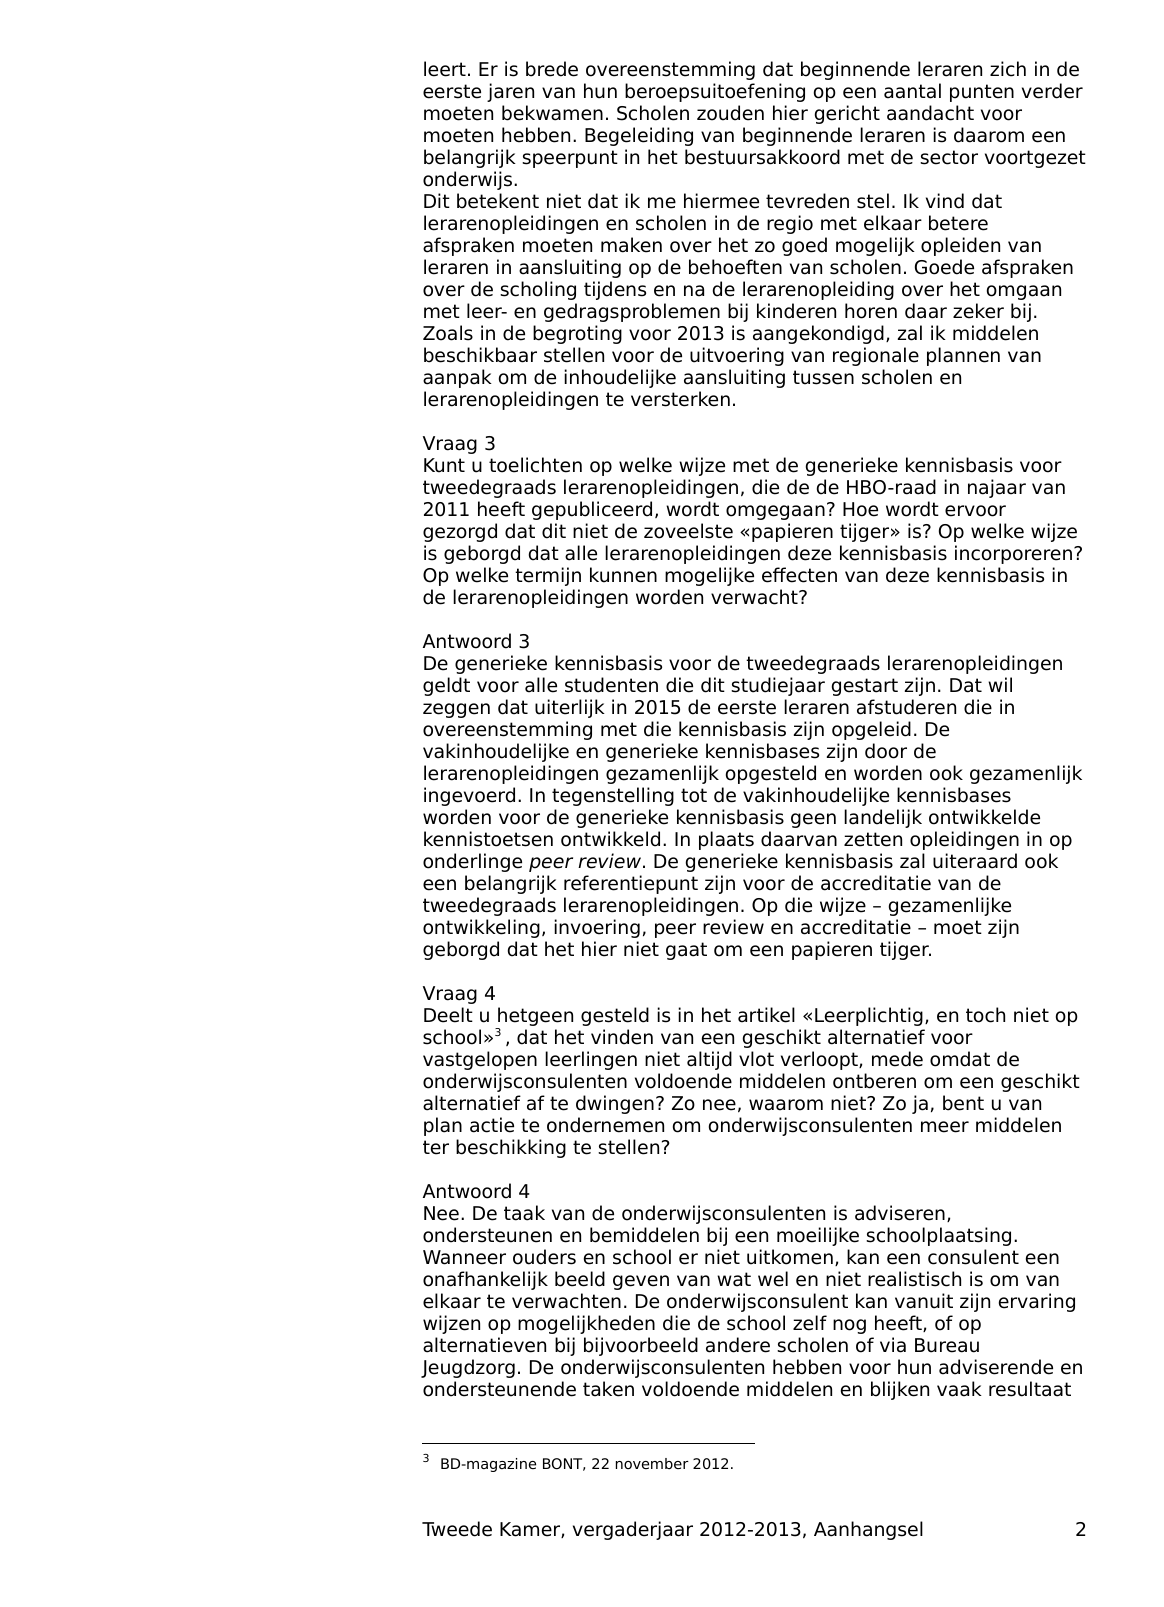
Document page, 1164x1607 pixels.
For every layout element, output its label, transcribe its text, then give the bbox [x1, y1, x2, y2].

text leert. Er is brede overeenstemming dat beginnende leraren zich in de eerste jaren van hun beroepsuitoefening op een aantal punten verder moeten bekwamen. Scholen zouden hier gericht aandacht voor moeten hebben. Begeleiding van beginnende leraren is daarom een belangrijk speerpunt in het bestuursakkoord met de sector voortgezet onderwijs. [422, 59, 1087, 191]
text Deelt u hetgeen gesteld is in het artikel «Leerplichtig, en toch niet op school», dat het vinden van een geschikt alternatief voor vastgelopen leerlingen niet altijd vlot verloopt, mede omdat de onderwijsconsulenten voldoende middelen ontberen om een geschikt alternatief af te dwingen? Zo nee, waarom niet? Zo ja, bent u van plan actie te ondernemen om onderwijsconsulenten meer middelen ter beschikking te stellen? [422, 1005, 1087, 1159]
text BD-magazine BONT, 22 november 2012. [422, 1452, 1087, 1474]
text Vraag 4 [422, 983, 1087, 1005]
text Nee. De taak van de onderwijsconsulenten is adviseren, ondersteunen en bemiddelen bij een moeilijke schoolplaatsing. Wanneer ouders en school er niet uitkomen, kan een consulent een onafhankelijk beeld geven van wat wel en niet realistisch is om van elkaar te verwachten. De onderwijsconsulent kan vanuit zijn ervaring wijzen op mogelijkheden die de school zelf nog heeft, of op alternatieven bij bijvoorbeeld andere scholen of via Bureau Jeugdzorg. De onderwijsconsulenten hebben voor hun adviserende en ondersteunende taken voldoende middelen en blijken vaak resultaat [422, 1203, 1087, 1401]
text Antwoord 3 [422, 631, 1087, 653]
text Kunt u toelichten op welke wijze met de generieke kennisbasis voor tweedegraads lerarenopleidingen, die de de HBO-raad in najaar van 2011 heeft gepubliceerd, wordt omgegaan? Hoe wordt ervoor gezorgd dat dit niet de zoveelste «papieren tijger» is? Op welke wijze is geborgd dat alle lerarenopleidingen deze kennisbasis incorporeren? Op welke termijn kunnen mogelijke effecten van deze kennisbasis in de lerarenopleidingen worden verwacht? [422, 455, 1087, 609]
text De generieke kennisbasis voor de tweedegraads lerarenopleidingen geldt voor alle studenten die dit studiejaar gestart zijn. Dat wil zeggen dat uiterlijk in 2015 de eerste leraren afstuderen die in overeenstemming met die kennisbasis zijn opgeleid. De vakinhoudelijke en generieke kennisbases zijn door de lerarenopleidingen gezamenlijk opgesteld en worden ook gezamenlijk ingevoerd. In tegenstelling tot de vakinhoudelijke kennisbases worden voor de generieke kennisbasis geen landelijk ontwikkelde kennistoetsen ontwikkeld. In plaats daarvan zetten opleidingen in op onderlinge peer review. De generieke kennisbasis zal uiteraard ook een belangrijk referentiepunt zijn voor de accreditatie van de tweedegraads lerarenopleidingen. Op die wijze – gezamenlijke ontwikkeling, invoering, peer review en accreditatie – moet zijn geborgd dat het hier niet gaat om een papieren tijger. [422, 653, 1087, 961]
text Vraag 3 [422, 433, 1087, 455]
text Antwoord 4 [422, 1181, 1087, 1203]
text Dit betekent niet dat ik me hiermee tevreden stel. Ik vind dat lerarenopleidingen en scholen in de regio met elkaar betere afspraken moeten maken over het zo goed mogelijk opleiden van leraren in aansluiting op de behoeften van scholen. Goede afspraken over de scholing tijdens en na de lerarenopleiding over het omgaan met leer- en gedragsproblemen bij kinderen horen daar zeker bij. Zoals in de begroting voor 2013 is aangekondigd, zal ik middelen beschikbaar stellen voor de uitvoering van regionale plannen van aanpak om de inhoudelijke aansluiting tussen scholen en lerarenopleidingen te versterken. [422, 191, 1087, 411]
